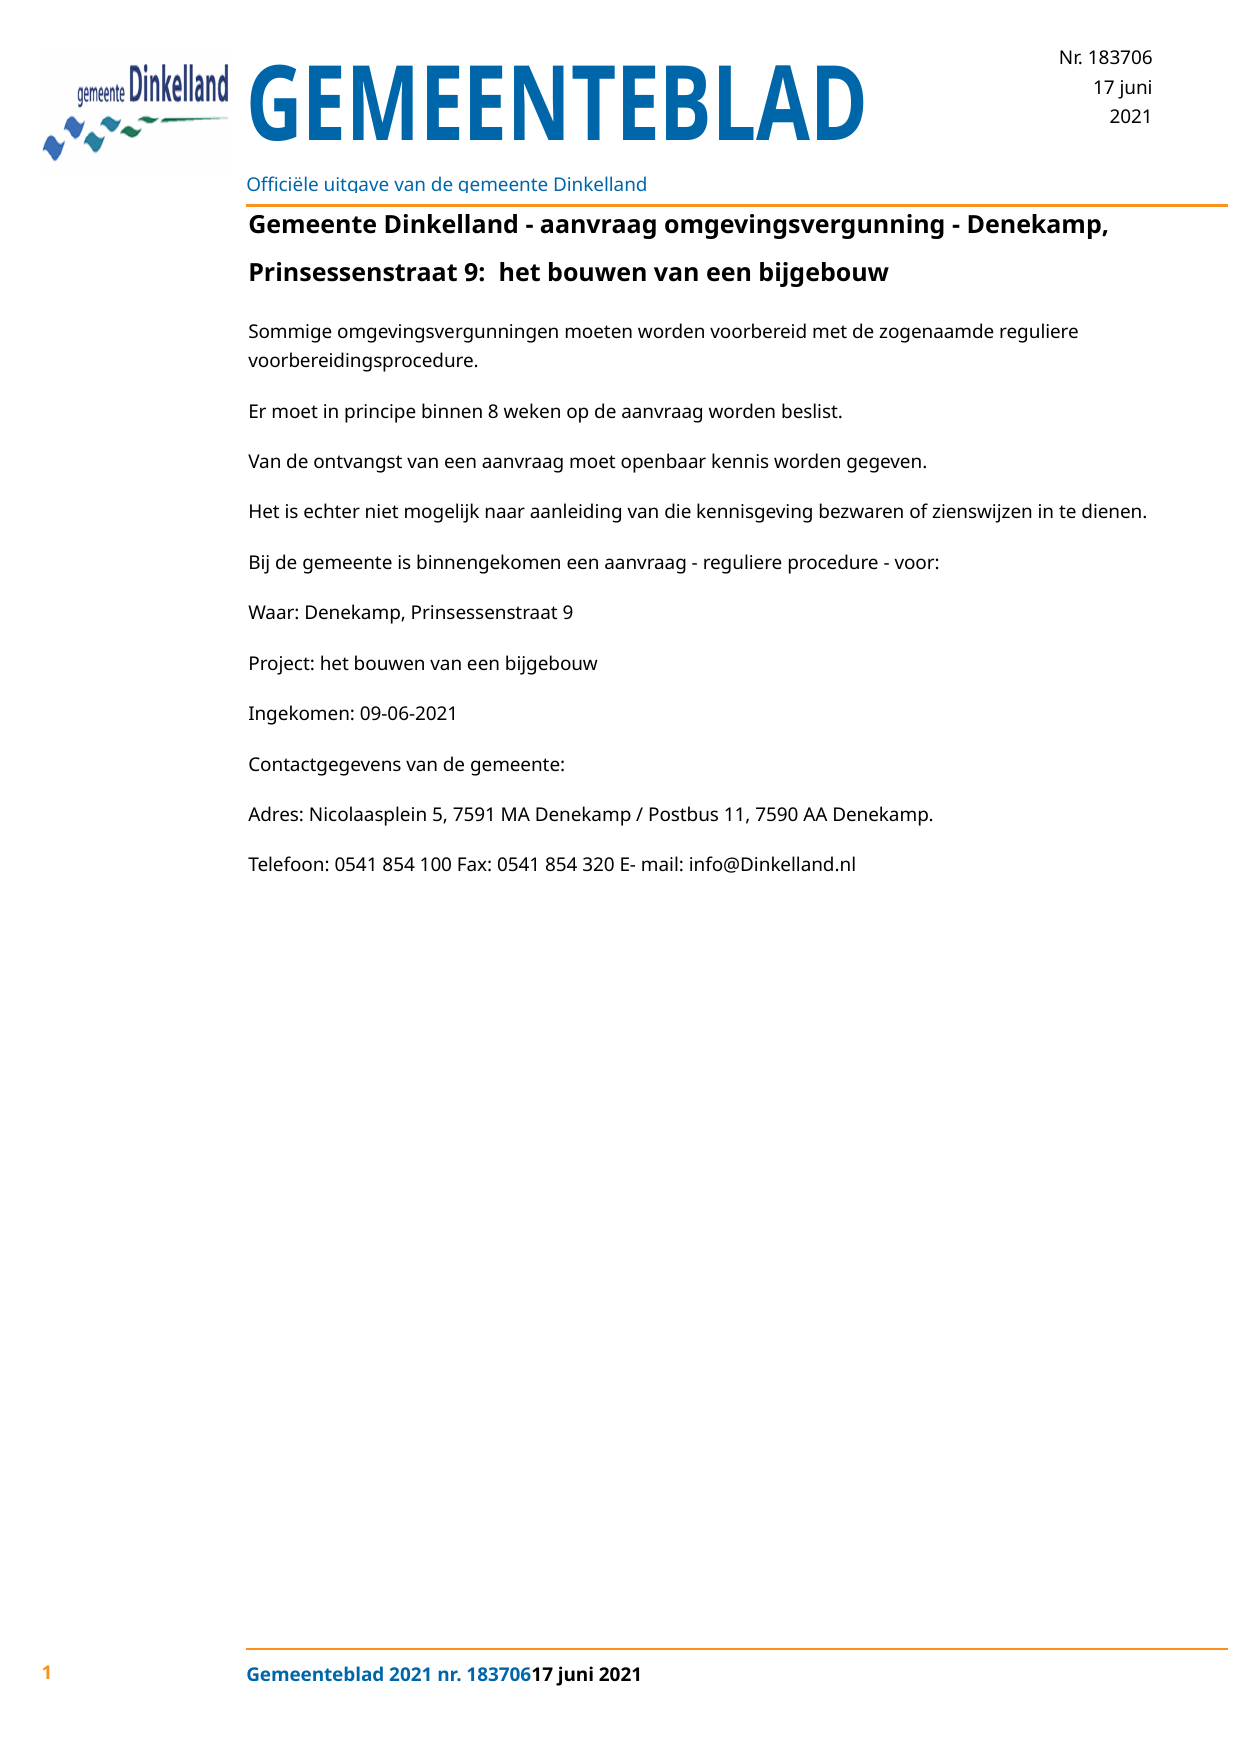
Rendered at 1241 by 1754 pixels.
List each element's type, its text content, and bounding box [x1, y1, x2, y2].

text Het is echter niet mogelijk naar aanleiding van die kennisgeving bezwaren of zienswijzen in te dienen. [248, 499, 1152, 524]
text Project: het bouwen van een bijgebouw [248, 650, 1152, 676]
picture [41, 47, 231, 172]
text Telefoon: 0541 854 100 Fax: 0541 854 320 E- mail: info@Dinkelland.nl [248, 852, 1152, 877]
text Adres: Nicolaasplein 5, 7591 MA Denekamp / Postbus 11, 7590 AA Denekamp. [248, 801, 1152, 827]
text Waar: Denekamp, Prinsessenstraat 9 [248, 599, 1152, 625]
text Er moet in principe binnen 8 weken op de aanvraag worden beslist. [248, 398, 1152, 424]
text Van de ontvangst van een aanvraag moet openbaar kennis worden gegeven. [248, 448, 1152, 474]
text Sommige omgevingsvergunningen moeten worden voorbereid met de zogenaamde reguliere voorbereidingsprocedure. [248, 318, 1152, 373]
text Ingekomen: 09-06-2021 [248, 700, 1152, 726]
text Gemeente Dinkelland - aanvraag omgevingsvergunning - Denekamp, Prinsessenstraat 9: het bouwen van een bijgebouw [248, 207, 1152, 288]
text Bij de gemeente is binnengekomen een aanvraag - reguliere procedure - voor: [248, 549, 1152, 575]
text Contactgegevens van de gemeente: [248, 751, 1152, 777]
